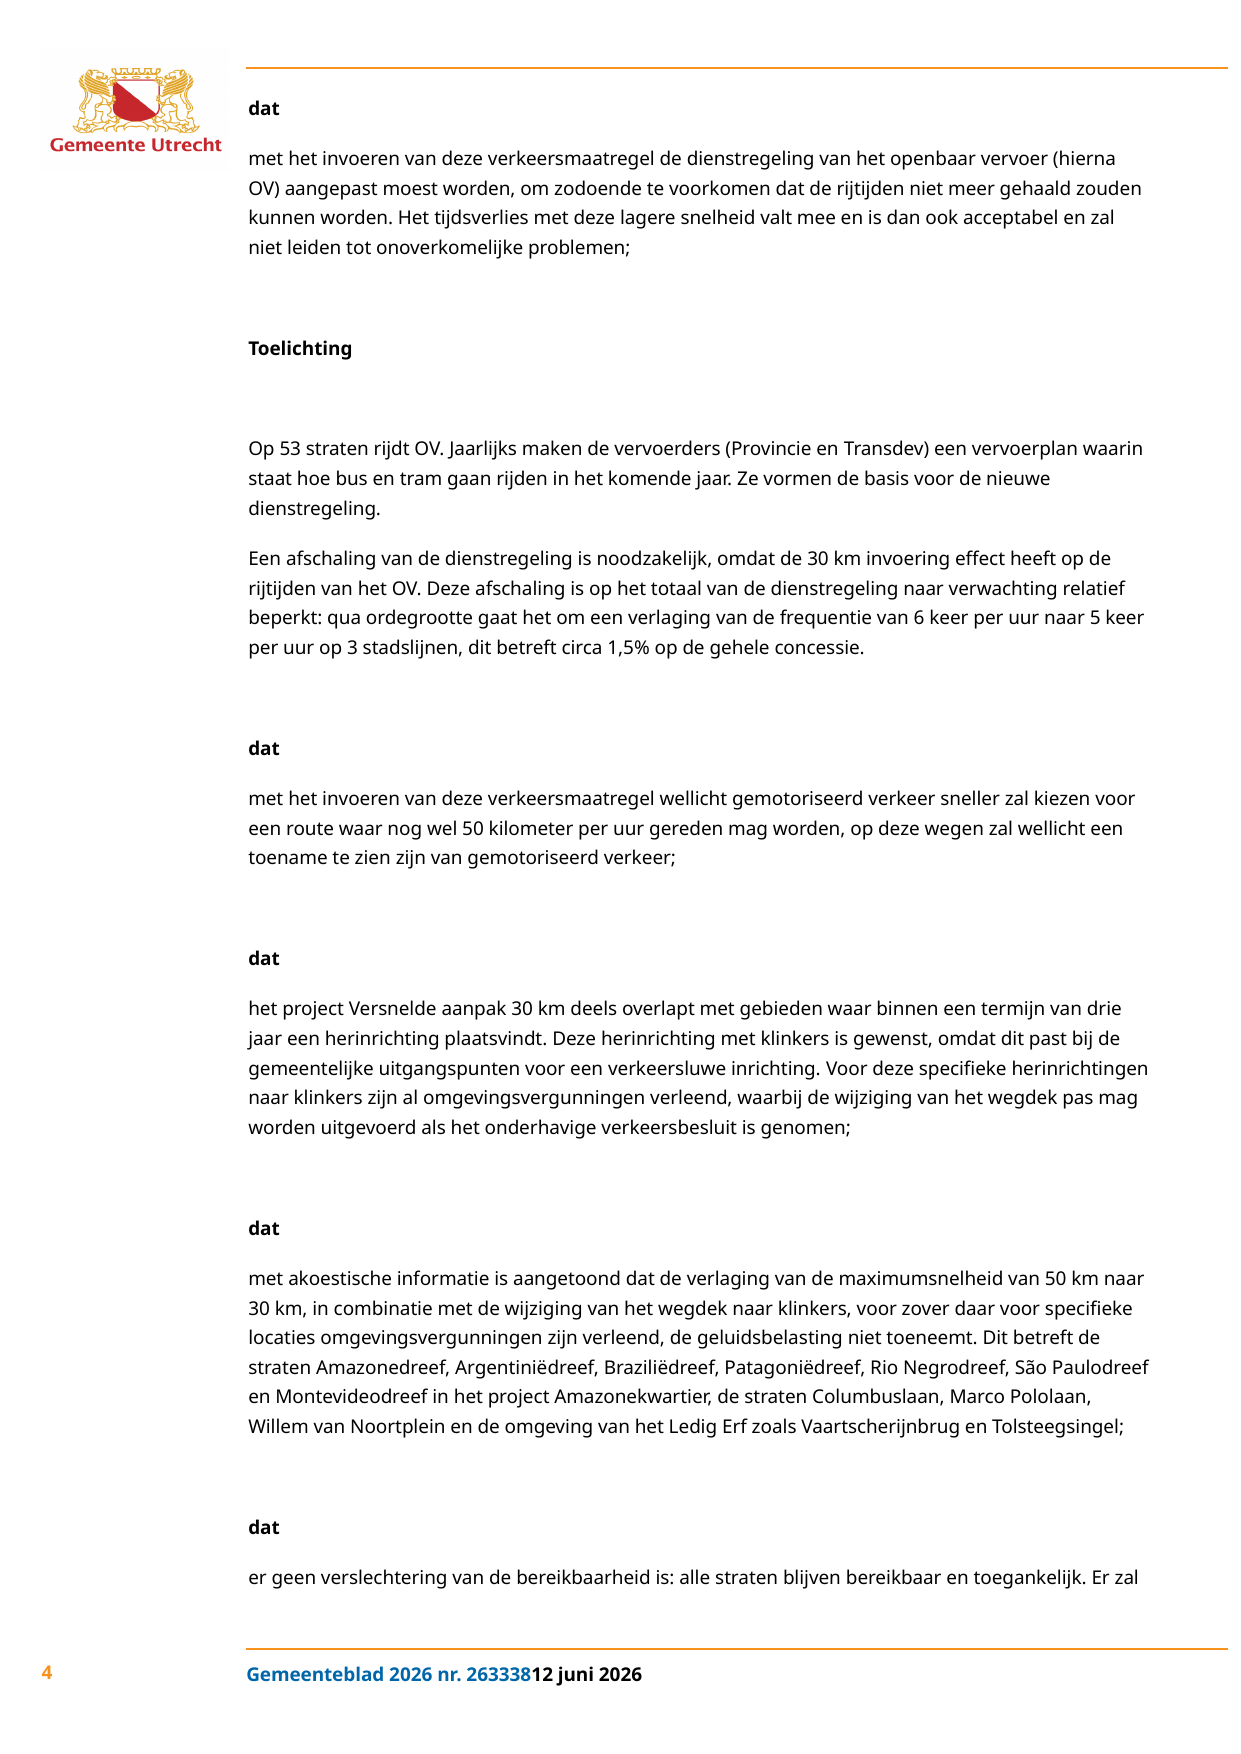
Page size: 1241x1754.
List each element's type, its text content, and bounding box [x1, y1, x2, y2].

text Toelichting [248, 335, 1152, 361]
picture [41, 47, 231, 172]
text dat [248, 1215, 1152, 1241]
text Een afschaling van de dienstregeling is noodzakelijk, omdat de 30 km invoering effect heeft op de rijtijden van het OV. Deze afschaling is op het totaal van de dienstregeling naar verwachting relatief beperkt: qua ordegrootte gaat het om een verlaging van de frequentie van 6 keer per uur naar 5 keer per uur op 3 stadslijnen, dit betreft circa 1,5% op de gehele concessie. [248, 545, 1152, 660]
text dat [248, 945, 1152, 971]
text dat [248, 95, 1152, 121]
text met akoestische informatie is aangetoond dat de verlaging van de maximumsnelheid van 50 km naar 30 km, in combinatie met de wijziging van het wegdek naar klinkers, voor zover daar voor specifieke locaties omgevingsvergunningen zijn verleend, de geluidsbelasting niet toeneemt. Dit betreft de straten Amazonedreef, Argentiniëdreef, Braziliëdreef, Patagoniëdreef, Rio Negrodreef, São Paulodreef en Montevideodreef in het project Amazonekwartier, de straten Columbuslaan, Marco Pololaan, Willem van Noortplein en de omgeving van het Ledig Erf zoals Vaartscherijnbrug en Tolsteegsingel; [248, 1265, 1152, 1439]
text dat [248, 1514, 1152, 1540]
text Op 53 straten rijdt OV. Jaarlijks maken de vervoerders (Provincie en Transdev) een vervoerplan waarin staat hoe bus en tram gaan rijden in het komende jaar. Ze vormen de basis voor de nieuwe dienstregeling. [248, 436, 1152, 521]
text met het invoeren van deze verkeersmaatregel wellicht gemotoriseerd verkeer sneller zal kiezen voor een route waar nog wel 50 kilometer per uur gereden mag worden, op deze wegen zal wellicht een toename te zien zijn van gemotoriseerd verkeer; [248, 785, 1152, 870]
text er geen verslechtering van de bereikbaarheid is: alle straten blijven bereikbaar en toegankelijk. Er zal [248, 1564, 1152, 1590]
text dat [248, 735, 1152, 761]
text het project Versnelde aanpak 30 km deels overlapt met gebieden waar binnen een termijn van drie jaar een herinrichting plaatsvindt. Deze herinrichting met klinkers is gewenst, omdat dit past bij de gemeentelijke uitgangspunten voor een verkeersluwe inrichting. Voor deze specifieke herinrichtingen naar klinkers zijn al omgevingsvergunningen verleend, waarbij de wijziging van het wegdek pas mag worden uitgevoerd als het onderhavige verkeersbesluit is genomen; [248, 996, 1152, 1140]
text met het invoeren van deze verkeersmaatregel de dienstregeling van het openbaar vervoer (hierna OV) aangepast moest worden, om zodoende te voorkomen dat de rijtijden niet meer gehaald zouden kunnen worden. Het tijdsverlies met deze lagere snelheid valt mee en is dan ook acceptabel en zal niet leiden tot onoverkomelijke problemen; [248, 145, 1152, 260]
